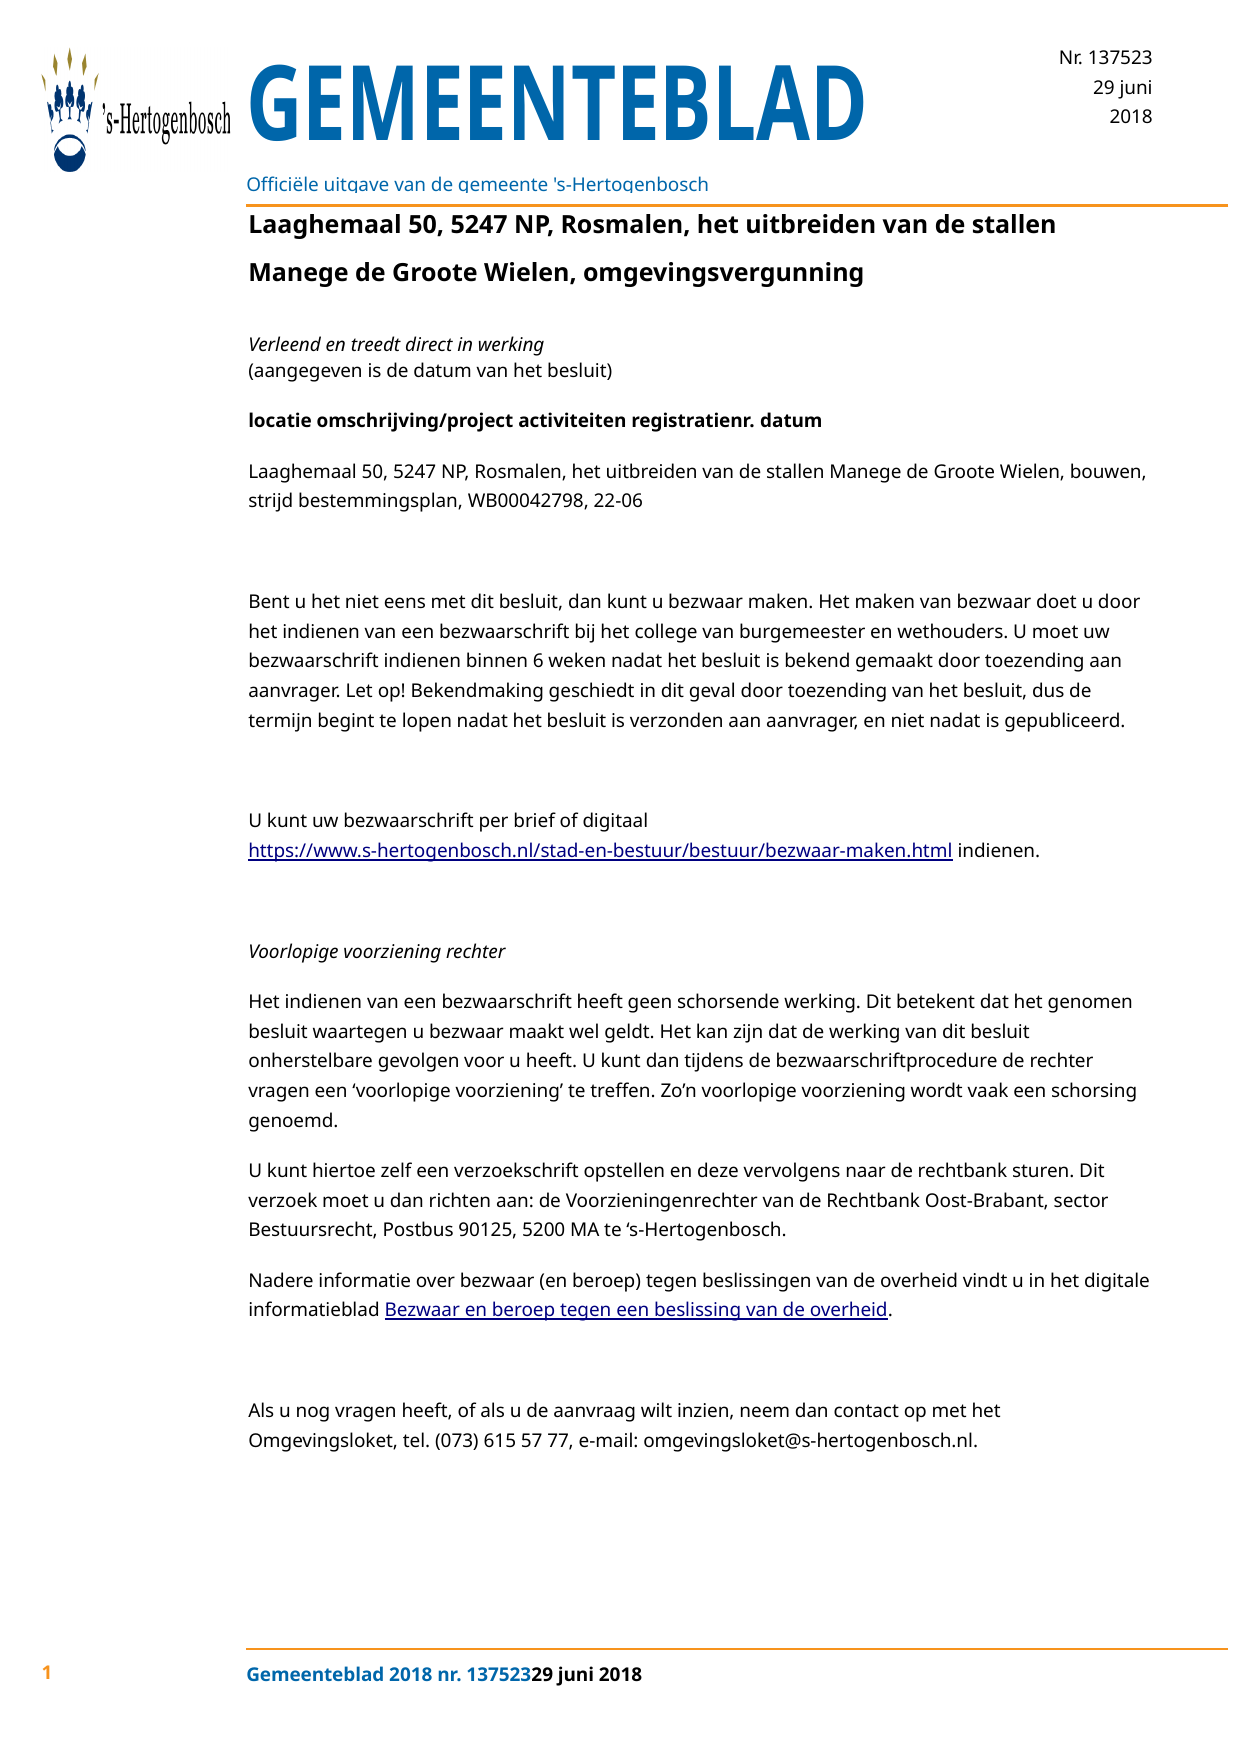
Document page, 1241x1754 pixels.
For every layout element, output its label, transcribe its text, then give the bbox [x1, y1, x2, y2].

text Als u nog vragen heeft, of als u de aanvraag wilt inzien, neem dan contact op met het Omgevingsloket, tel. (073) 615 57 77, e-mail: omgevingsloket@s-hertogenbosch.nl. [248, 1397, 1152, 1452]
text U kunt uw bezwaarschrift per brief of digitaal https://www.s-hertogenbosch.nl/stad-en-bestuur/bestuur/bezwaar-maken.html indienen. [248, 808, 1152, 863]
text Laaghemaal 50, 5247 NP, Rosmalen, het uitbreiden van de stallen Manege de Groote Wielen, bouwen, strijd bestemmingsplan, WB00042798, 22-06 [248, 458, 1152, 513]
text Laaghemaal 50, 5247 NP, Rosmalen, het uitbreiden van de stallen Manege de Groote Wielen, omgevingsvergunning [248, 207, 1152, 288]
text (aangegeven is de datum van het besluit) [248, 357, 1152, 383]
picture [41, 47, 231, 172]
text Verleend en treedt direct in werking [248, 331, 1152, 357]
text Het indienen van een bezwaarschrift heeft geen schorsende werking. Dit betekent dat het genomen besluit waartegen u bezwaar maakt wel geldt. Het kan zijn dat de werking van dit besluit onherstelbare gevolgen voor u heeft. U kunt dan tijdens de bezwaarschriftprocedure de rechter vragen een ‘voorlopige voorziening’ te treffen. Zo’n voorlopige voorziening wordt vaak een schorsing genoemd. [248, 988, 1152, 1132]
text locatie omschrijving/project activiteiten registratienr. datum [248, 408, 1152, 433]
text Bent u het niet eens met dit besluit, dan kunt u bezwaar maken. Het maken van bezwaar doet u door het indienen van een bezwaarschrift bij het college van burgemeester en wethouders. U moet uw bezwaarschrift indienen binnen 6 weken nadat het besluit is bekend gemaakt door toezending aan aanvrager. Let op! Bekendmaking geschiedt in dit geval door toezending van het besluit, dus de termijn begint te lopen nadat het besluit is verzonden aan aanvrager, en niet nadat is gepubliceerd. [248, 588, 1152, 732]
text Nadere informatie over bezwaar (en beroep) tegen beslissingen van de overheid vindt u in het digitale informatieblad Bezwaar en beroep tegen een beslissing van de overheid. [248, 1267, 1152, 1322]
text U kunt hiertoe zelf een verzoekschrift opstellen en deze vervolgens naar de rechtbank sturen. Dit verzoek moet u dan richten aan: de Voorzieningenrechter van de Rechtbank Oost-Brabant, sector Bestuursrecht, Postbus 90125, 5200 MA te ‘s-Hertogenbosch. [248, 1157, 1152, 1242]
text Voorlopige voorziening rechter [248, 938, 1152, 964]
